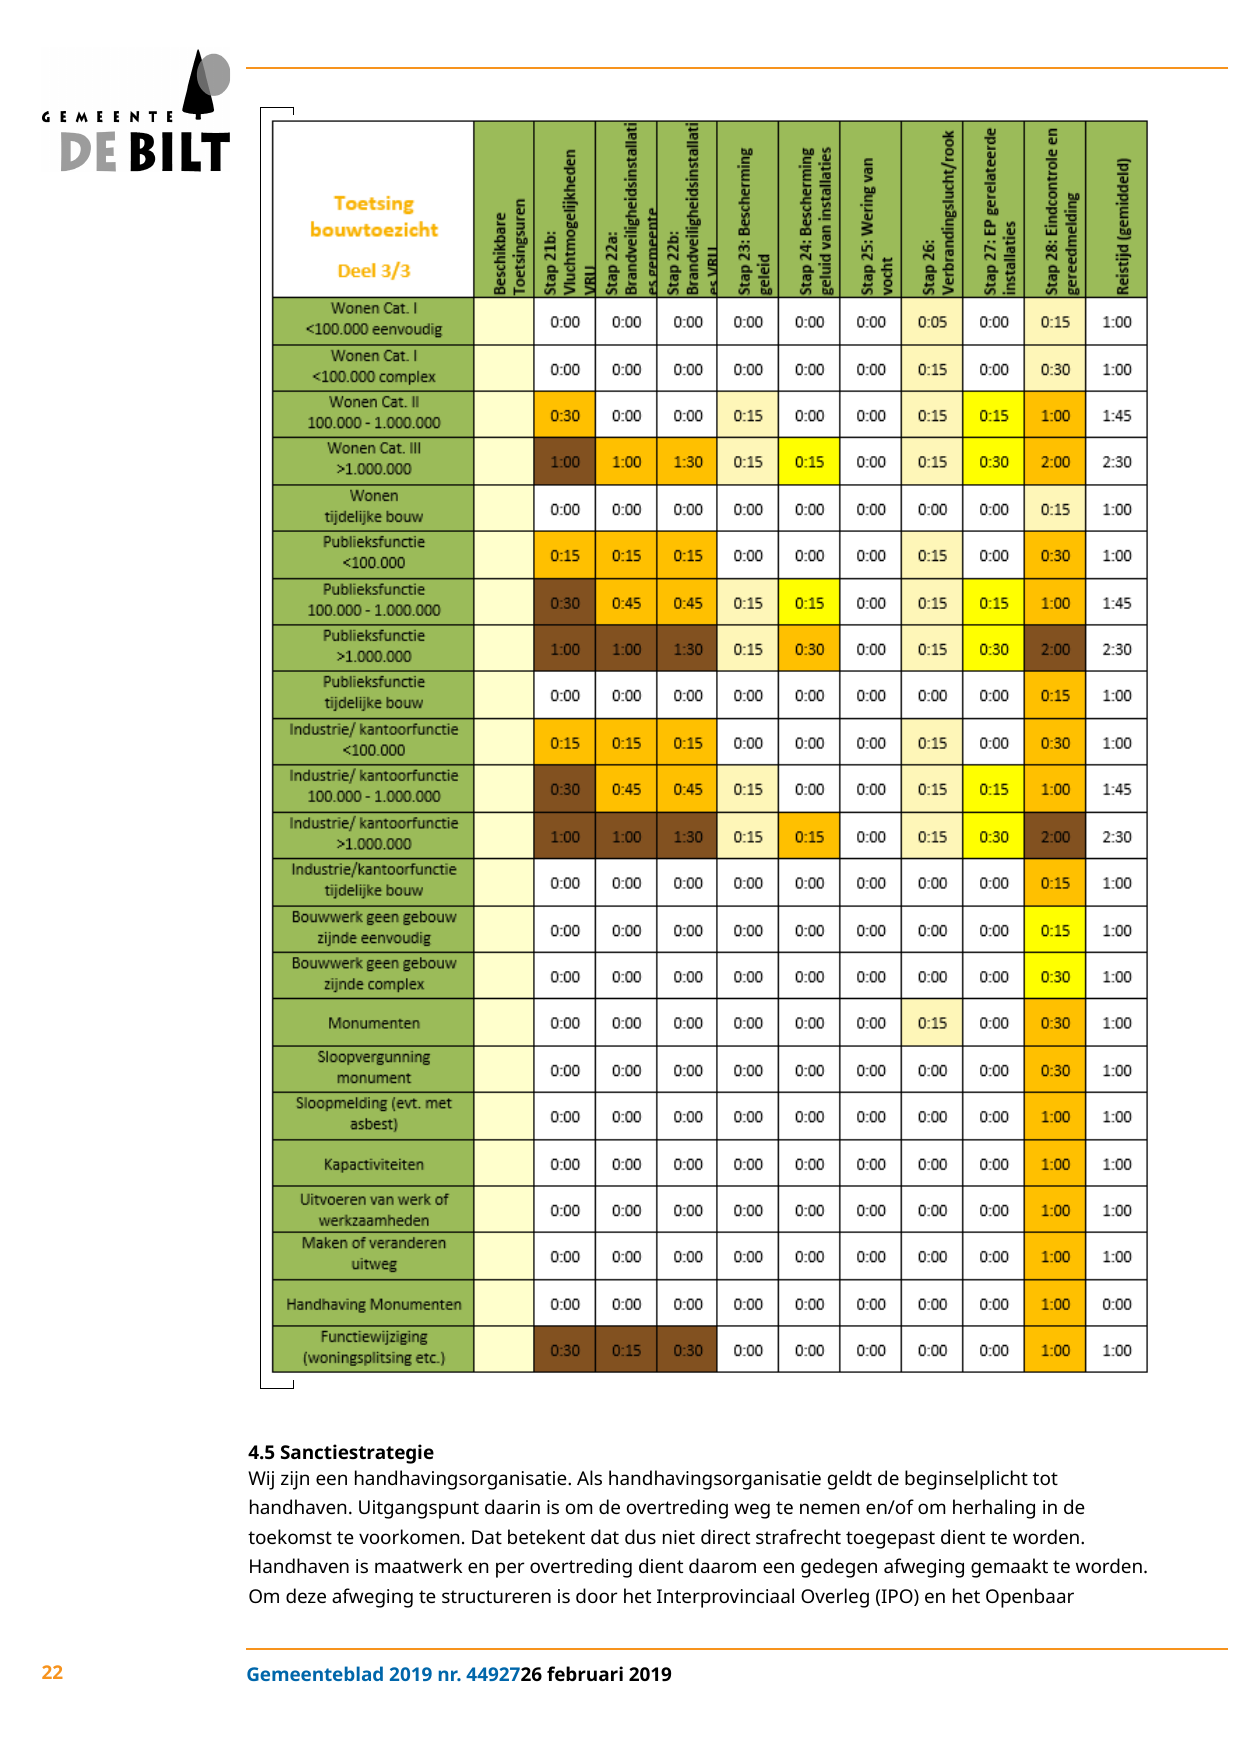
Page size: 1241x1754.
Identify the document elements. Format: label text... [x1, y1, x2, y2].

picture [268, 115, 1155, 1380]
picture [41, 47, 231, 172]
text Wij zijn een handhavingsorganisatie. Als handhavingsorganisatie geldt de beginselplicht tot handhaven. Uitgangspunt daarin is om de overtreding weg te nemen en/of om herhaling in de toekomst te voorkomen. Dat betekent dat dus niet direct strafrecht toegepast dient te worden. Handhaven is maatwerk en per overtreding dient daarom een gedegen afweging gemaakt te worden. Om deze afweging te structureren is door het Interprovinciaal Overleg (IPO) en het Openbaar [248, 1465, 1152, 1609]
text 4.5 Sanctiestrategie [248, 1439, 1152, 1465]
